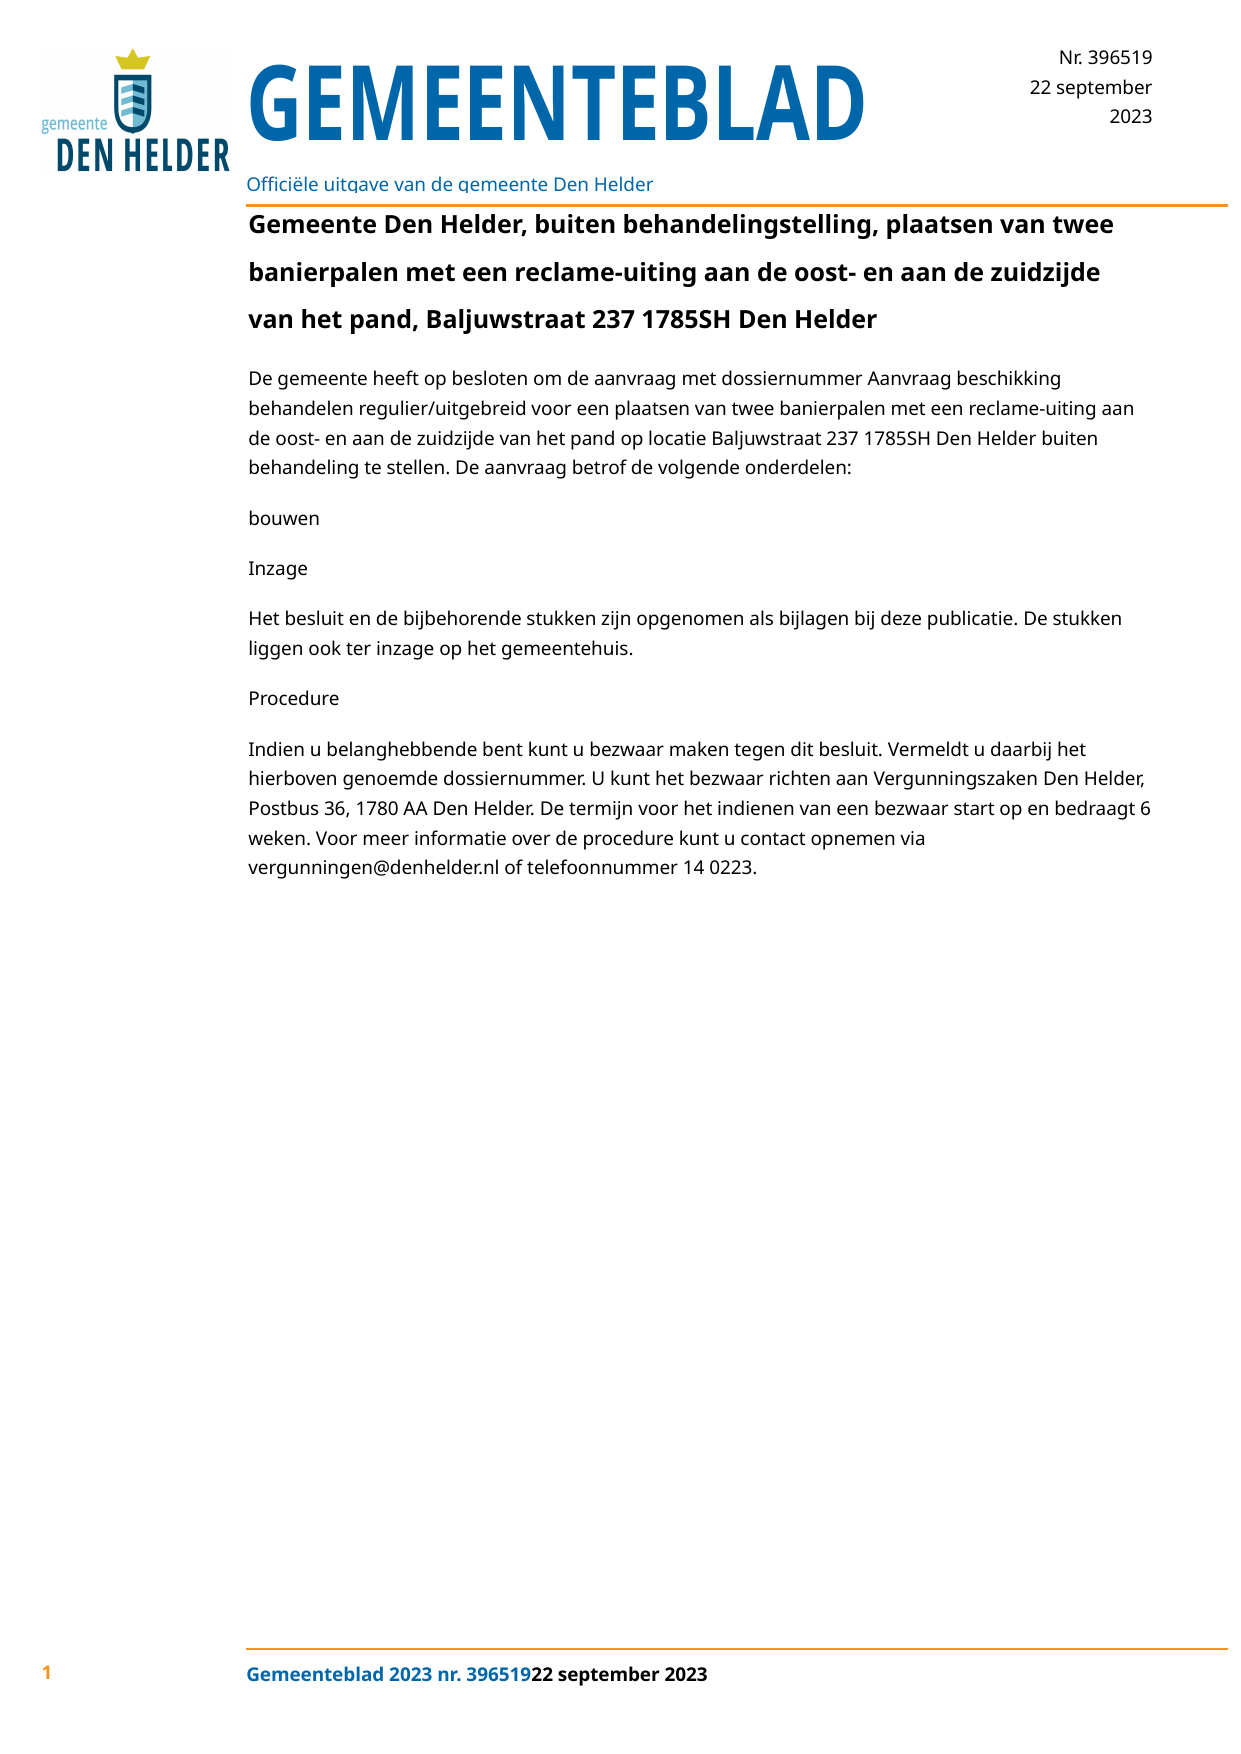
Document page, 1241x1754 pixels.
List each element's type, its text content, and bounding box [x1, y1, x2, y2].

text Inzage [248, 555, 1152, 581]
text De gemeente heeft op besloten om de aanvraag met dossiernummer Aanvraag beschikking behandelen regulier/uitgebreid voor een plaatsen van twee banierpalen met een reclame-uiting aan de oost- en aan de zuidzijde van het pand op locatie Baljuwstraat 237 1785SH Den Helder buiten behandeling te stellen. De aanvraag betrof de volgende onderdelen: [248, 366, 1152, 480]
picture [41, 47, 231, 172]
picture [130, 157, 135, 172]
text bouwen [248, 505, 1152, 530]
picture [63, 144, 68, 165]
text Gemeente Den Helder, buiten behandelingstelling, plaatsen van twee banierpalen met een reclame-uiting aan de oost- en aan de zuidzijde van het pand, Baljuwstraat 237 1785SH Den Helder [248, 207, 1152, 336]
text Het besluit en de bijbehorende stukken zijn opgenomen als bijlagen bij deze publicatie. De stukken liggen ook ter inzage op het gemeentehuis. [248, 606, 1152, 661]
picture [100, 154, 106, 172]
text Indien u belanghebbende bent kunt u bezwaar maken tegen dit besluit. Vermeldt u daarbij het hierboven genoemde dossiernummer. U kunt het bezwaar richten aan Vergunningszaken Den Helder, Postbus 36, 1780 AA Den Helder. De termijn voor het indienen van een bezwaar start op en bedraagt 6 weken. Voor meer informatie over de procedure kunt u contact opnemen via vergunningen@denhelder.nl of telefoonnummer 14 0223. [248, 736, 1152, 880]
picture [220, 160, 224, 172]
text Procedure [248, 686, 1152, 711]
picture [182, 144, 187, 165]
